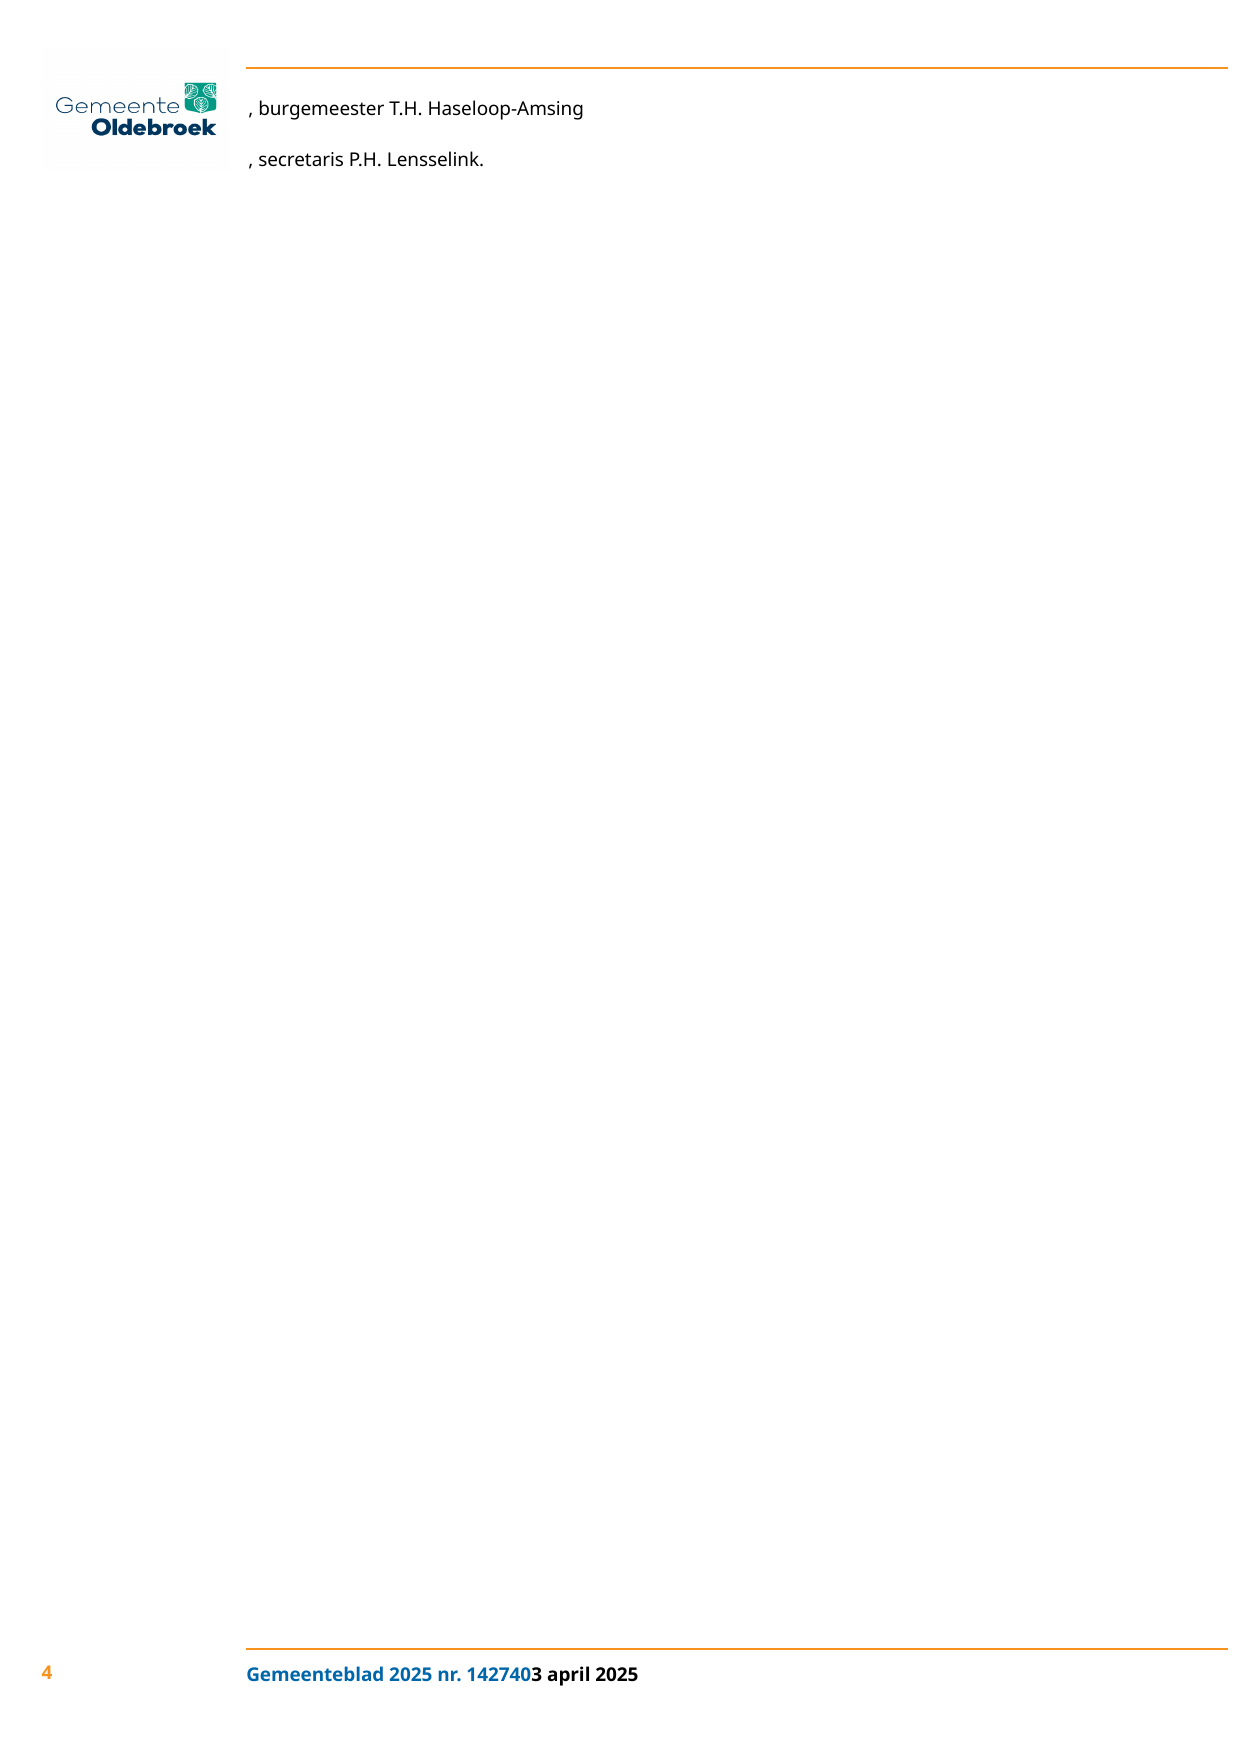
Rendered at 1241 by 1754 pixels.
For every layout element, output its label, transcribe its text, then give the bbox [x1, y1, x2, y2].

text , secretaris P.H. Lensselink. [248, 146, 1152, 172]
text , burgemeester T.H. Haseloop-Amsing [248, 95, 1152, 121]
picture [41, 47, 231, 172]
